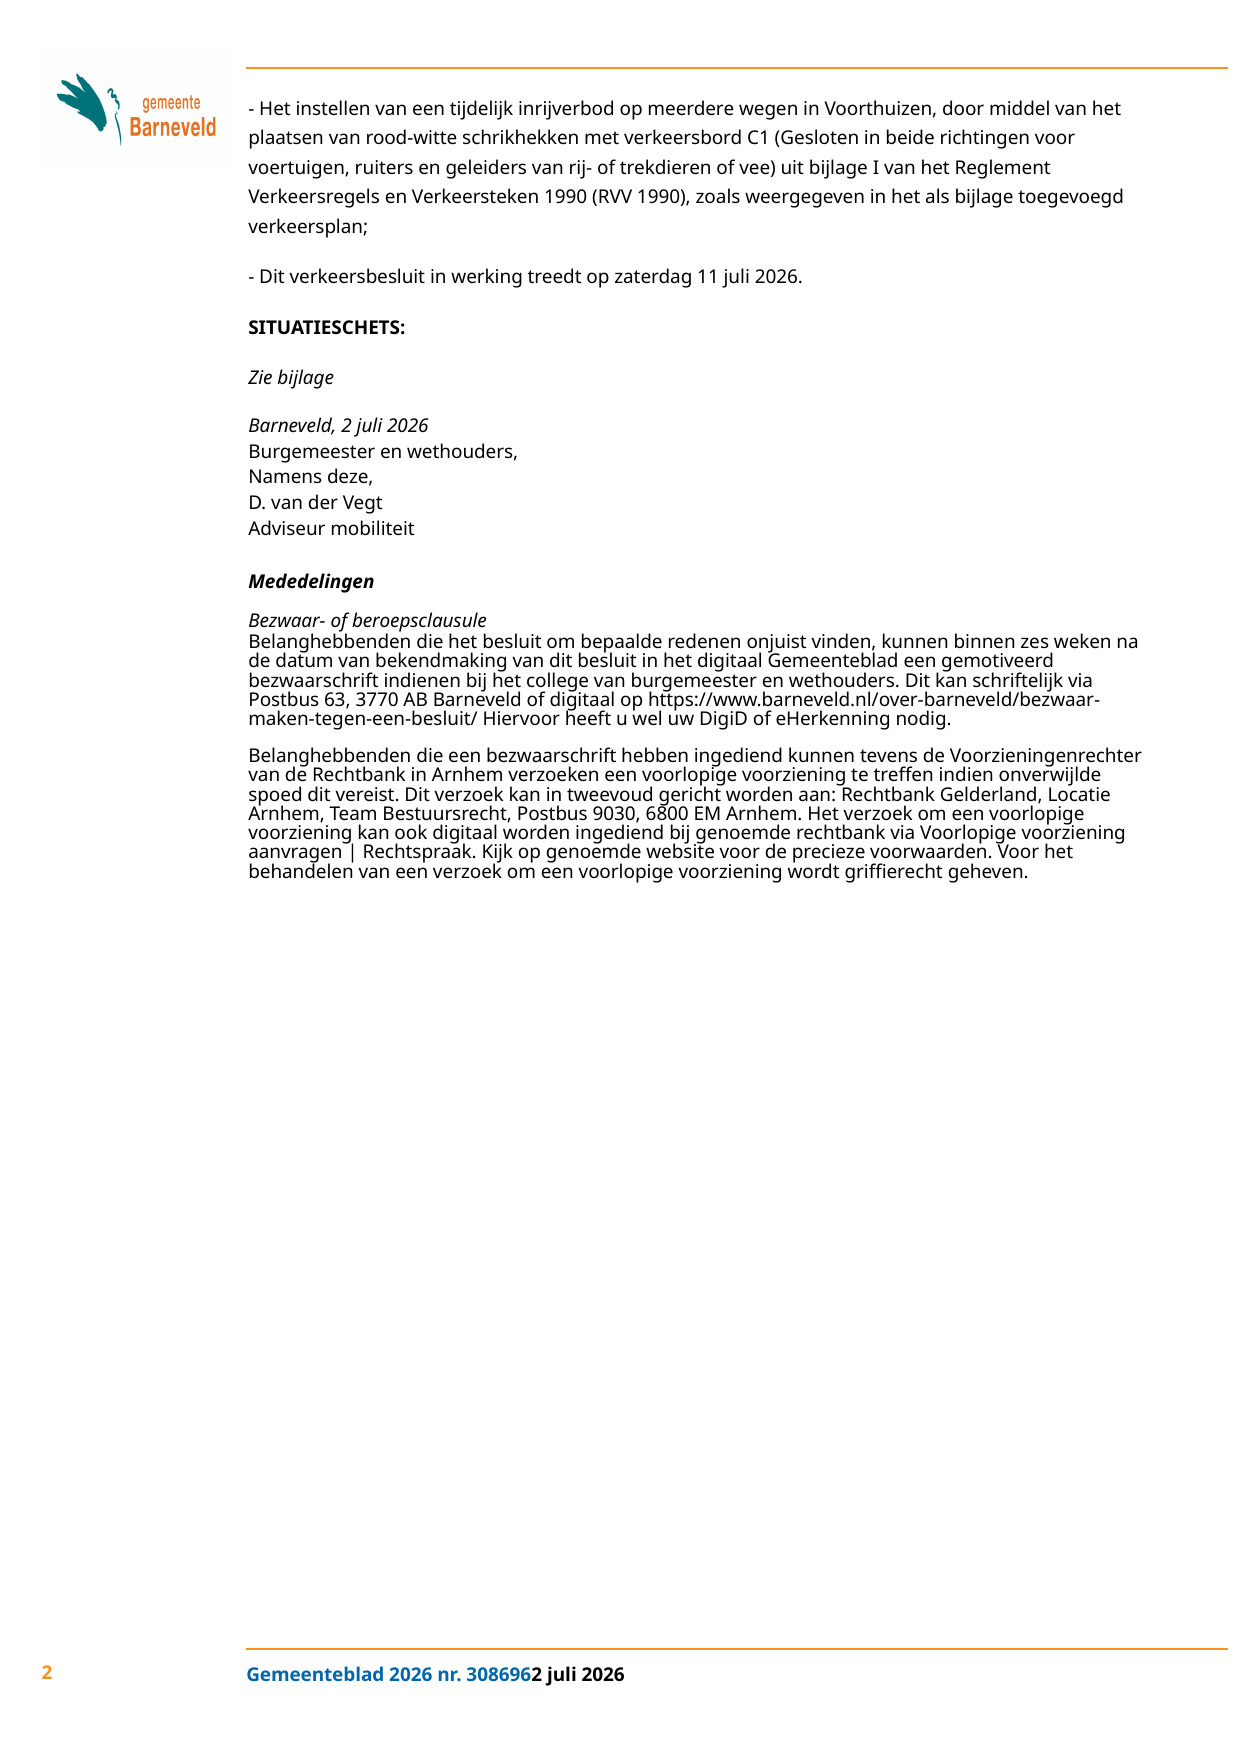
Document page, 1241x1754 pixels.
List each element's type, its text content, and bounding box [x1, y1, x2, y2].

text SITUATIESCHETS: [248, 314, 1152, 340]
text Belanghebbenden die het besluit om bepaalde redenen onjuist vinden, kunnen binnen zes weken na de datum van bekendmaking van dit besluit in het digitaal Gemeenteblad een gemotiveerd bezwaarschrift indienen bij het college van burgemeester en wethouders. Dit kan schriftelijk via Postbus 63, 3770 AB Barneveld of digitaal op https://www.barneveld.nl/over-barneveld/bezwaar- maken-tegen-een-besluit/ Hiervoor heeft u wel uw DigiD of eHerkenning nodig. [248, 633, 1152, 729]
text - Het instellen van een tijdelijk inrijverbod op meerdere wegen in Voorthuizen, door middel van het plaatsen van rood-witte schrikhekken met verkeersbord C1 (Gesloten in beide richtingen voor voertuigen, ruiters en geleiders van rij- of trekdieren of vee) uit bijlage I van het Reglement Verkeersregels en Verkeersteken 1990 (RVV 1990), zoals weergegeven in het als bijlage toegevoegd verkeersplan; [248, 95, 1152, 239]
picture [41, 47, 231, 172]
text Bezwaar- of beroepsclausule [248, 607, 1152, 633]
text - Dit verkeersbesluit in werking treedt op zaterdag 11 juli 2026. [248, 263, 1152, 289]
text Namens deze, [248, 464, 1152, 489]
text Barneveld, 2 juli 2026 [248, 412, 1152, 438]
text D. van der Vegt [248, 489, 1152, 515]
text Belanghebbenden die een bezwaarschrift hebben ingediend kunnen tevens de Voorzieningenrechter van de Rechtbank in Arnhem verzoeken een voorlopige voorziening te treffen indien onverwijlde spoed dit vereist. Dit verzoek kan in tweevoud gericht worden aan: Rechtbank Gelderland, Locatie Arnhem, Team Bestuursrecht, Postbus 9030, 6800 EM Arnhem. Het verzoek om een voorlopige voorziening kan ook digitaal worden ingediend bij genoemde rechtbank via Voorlopige voorziening aanvragen | Rechtspraak. Kijk op genoemde website voor de precieze voorwaarden. Voor het behandelen van een verzoek om een voorlopige voorziening wordt griffierecht geheven. [248, 747, 1152, 882]
text Zie bijlage [248, 364, 1152, 390]
text Adviseur mobiliteit [248, 515, 1152, 541]
text Mededelingen [248, 568, 1152, 594]
text Burgemeester en wethouders, [248, 438, 1152, 464]
